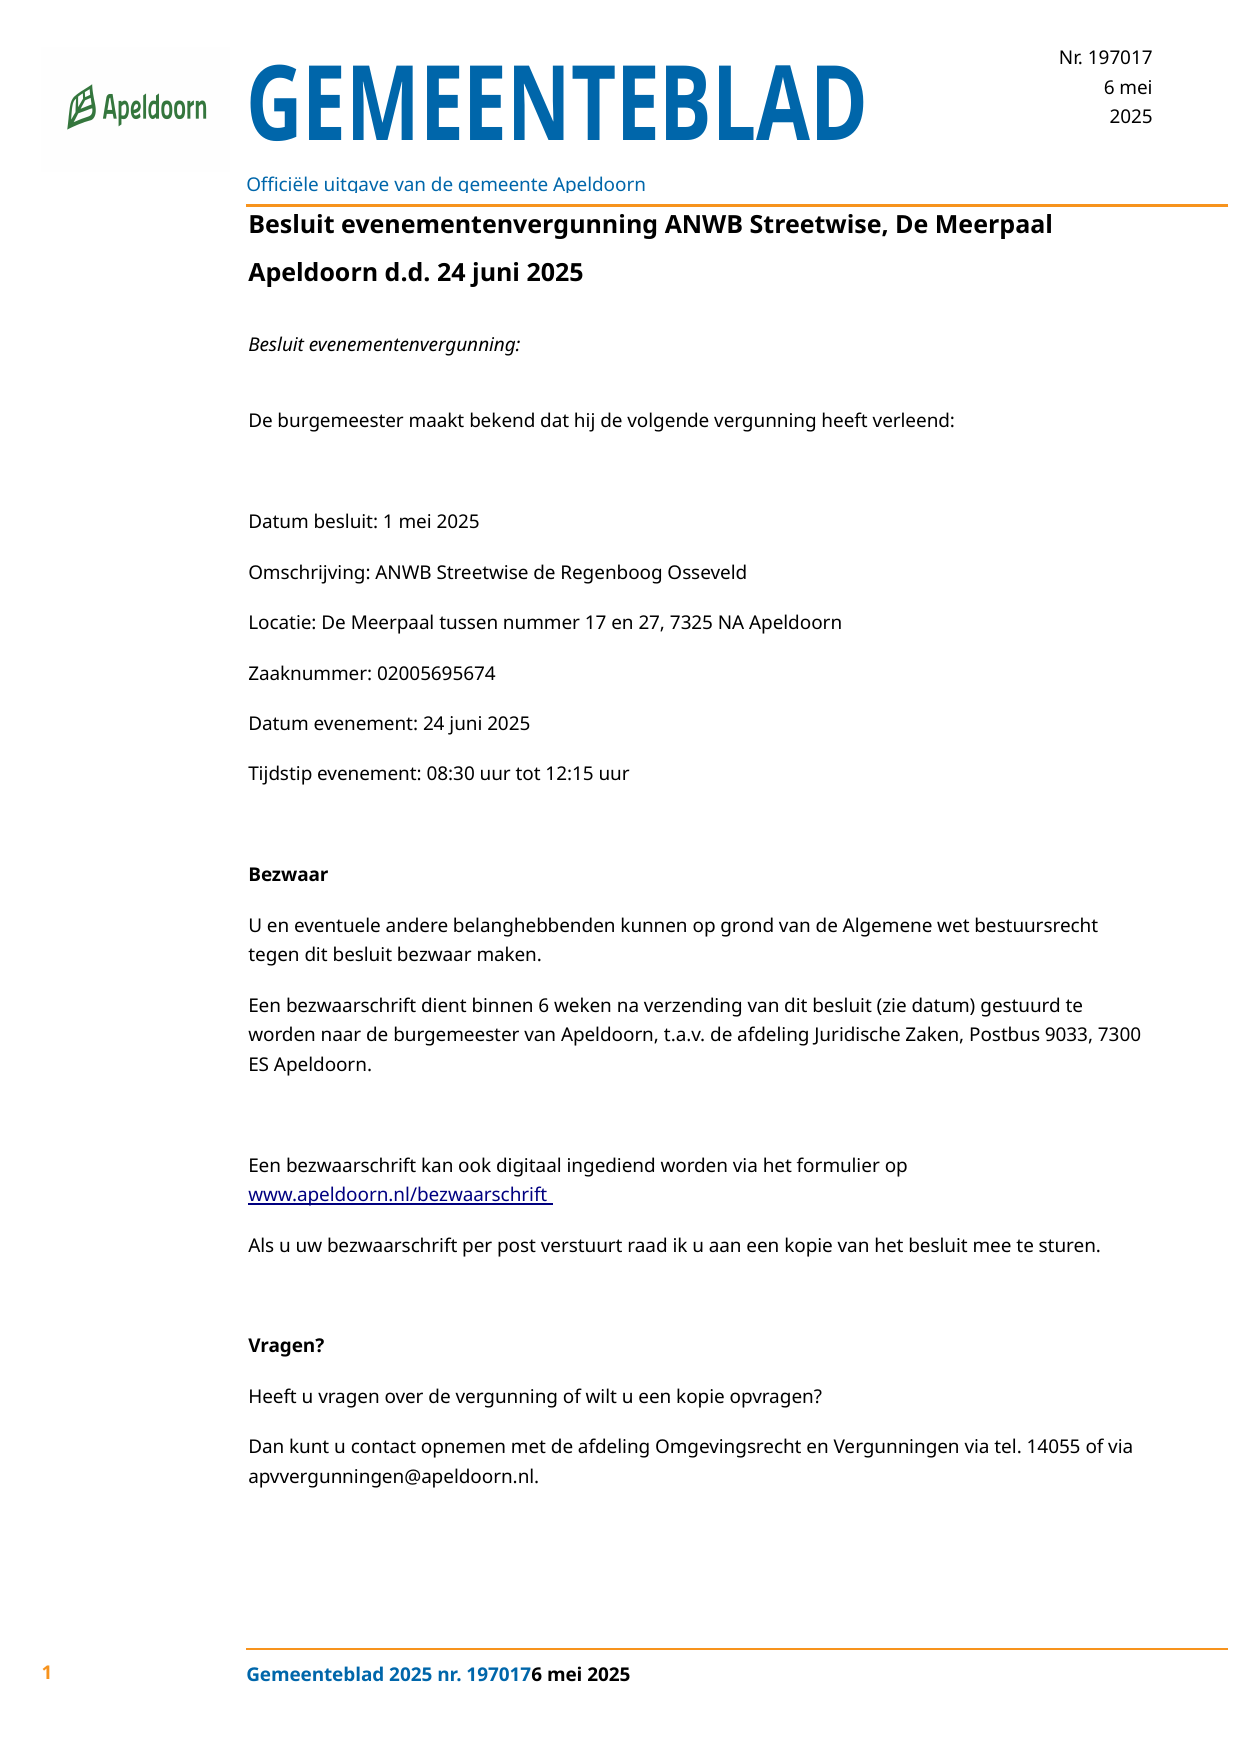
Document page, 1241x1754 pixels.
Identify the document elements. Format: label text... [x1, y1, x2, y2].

text Een bezwaarschrift kan ook digitaal ingediend worden via het formulier op www.apeldoorn.nl/bezwaarschrift [248, 1152, 1152, 1207]
picture [41, 47, 231, 172]
text Locatie: De Meerpaal tussen nummer 17 en 27, 7325 NA Apeldoorn [248, 609, 1152, 635]
text Tijdstip evenement: 08:30 uur tot 12:15 uur [248, 761, 1152, 786]
text De burgemeester maakt bekend dat hij de volgende vergunning heeft verleend: [248, 408, 1152, 433]
text U en eventuele andere belanghebbenden kunnen op grond van de Algemene wet bestuursrecht tegen dit besluit bezwaar maken. [248, 912, 1152, 967]
text Zaaknummer: 02005695674 [248, 660, 1152, 685]
text Besluit evenementenvergunning ANWB Streetwise, De Meerpaal Apeldoorn d.d. 24 juni 2025 [248, 207, 1152, 288]
text Een bezwaarschrift dient binnen 6 weken na verzending van dit besluit (zie datum) gestuurd te worden naar de burgemeester van Apeldoorn, t.a.v. de afdeling Juridische Zaken, Postbus 9033, 7300 ES Apeldoorn. [248, 992, 1152, 1077]
text Bezwaar [248, 861, 1152, 887]
text Datum besluit: 1 mei 2025 [248, 508, 1152, 534]
text Besluit evenementenvergunning: [248, 331, 1152, 357]
text Datum evenement: 24 juni 2025 [248, 710, 1152, 736]
text Als u uw bezwaarschrift per post verstuurt raad ik u aan een kopie van het besluit mee te sturen. [248, 1232, 1152, 1257]
text Vragen? [248, 1333, 1152, 1358]
text Heeft u vragen over de vergunning of wilt u een kopie opvragen? [248, 1383, 1152, 1409]
text Dan kunt u contact opnemen met de afdeling Omgevingsrecht en Vergunningen via tel. 14055 of via apvvergunningen@apeldoorn.nl. [248, 1433, 1152, 1489]
text Omschrijving: ANWB Streetwise de Regenboog Osseveld [248, 559, 1152, 584]
